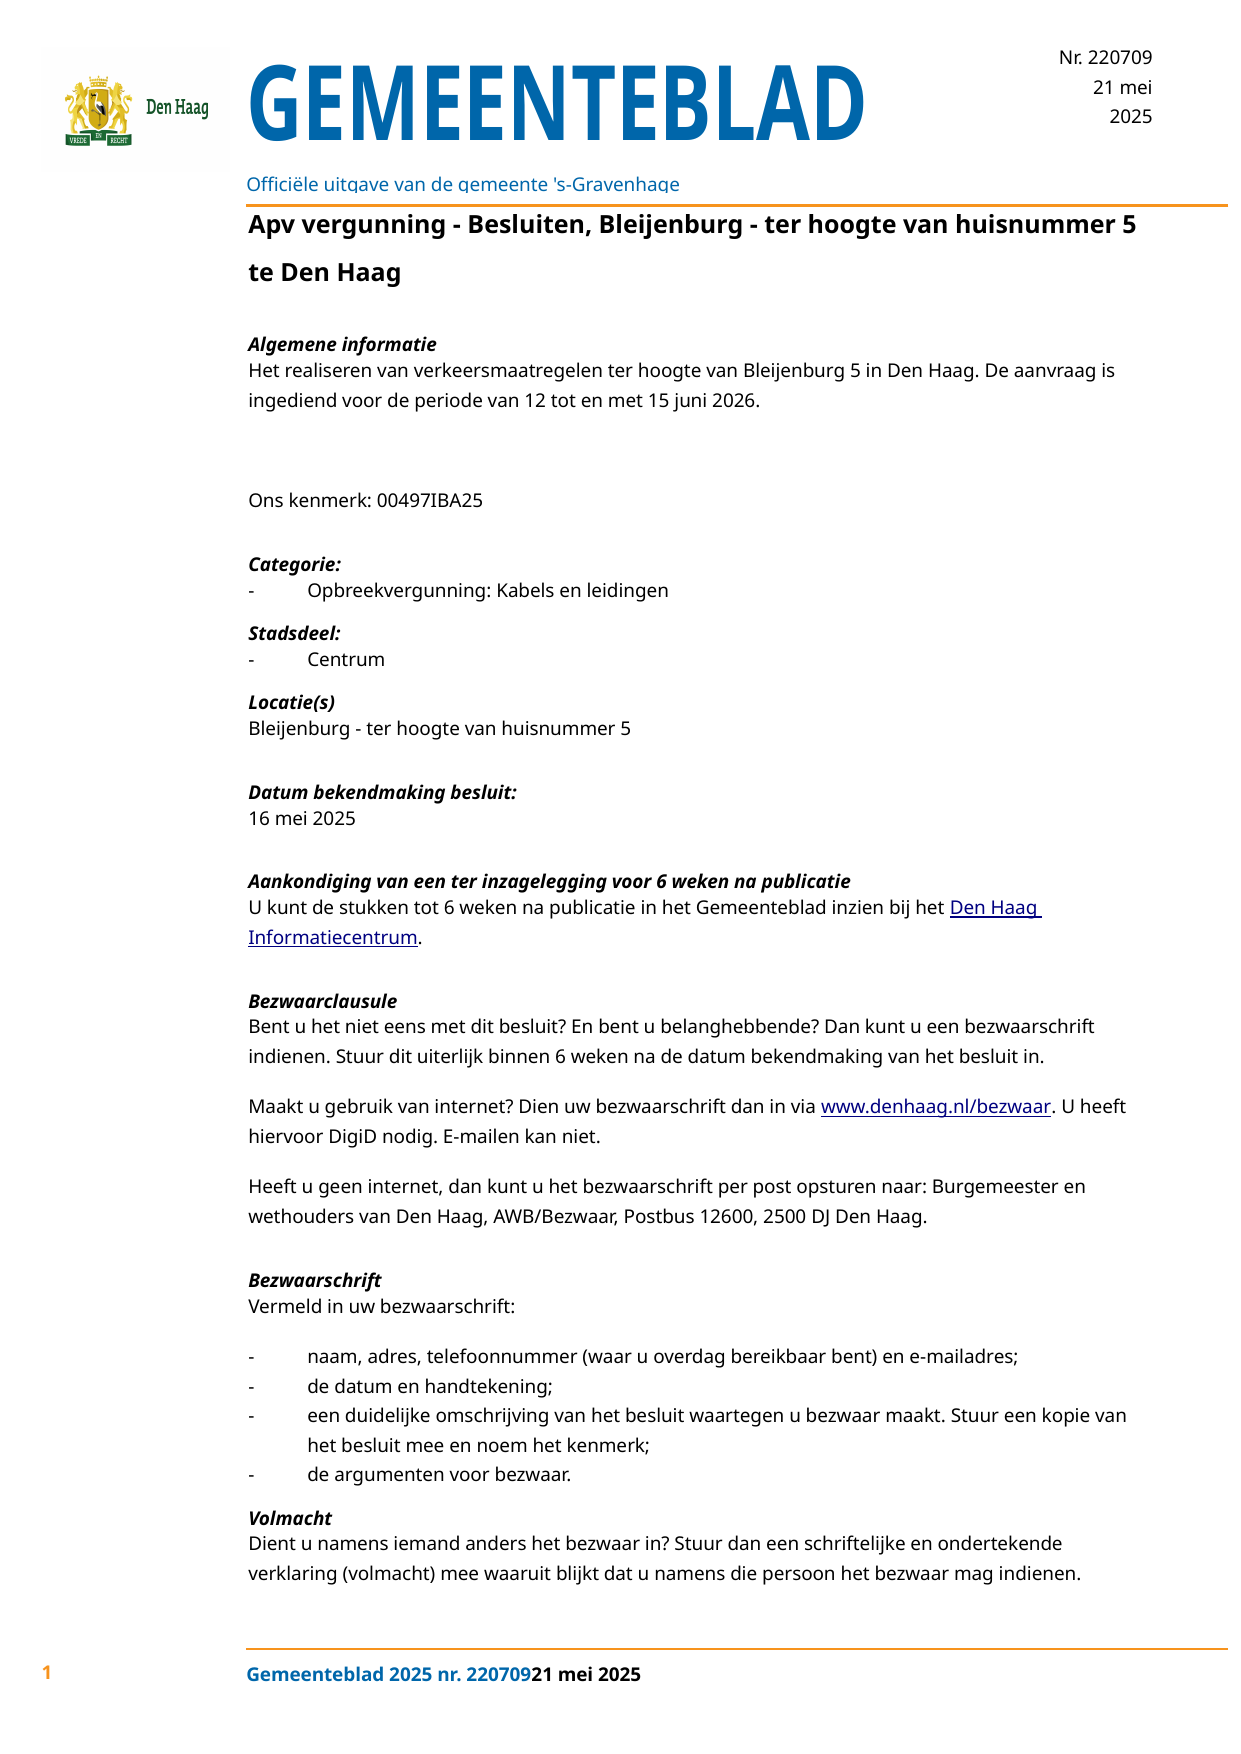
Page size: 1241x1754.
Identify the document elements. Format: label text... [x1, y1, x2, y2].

text Ons kenmerk: 00497IBA25 [248, 488, 1152, 513]
text Aankondiging van een ter inzagelegging voor 6 weken na publicatie [248, 869, 1152, 894]
text Categorie: [248, 552, 1152, 577]
text Vermeld in uw bezwaarschrift: [248, 1293, 1152, 1319]
text U kunt de stukken tot 6 weken na publicatie in het Gemeenteblad inzien bij het Den Haag Informatiecentrum. [248, 894, 1152, 950]
text Bleijenburg - ter hoogte van huisnummer 5 [248, 715, 1152, 741]
text Apv vergunning - Besluiten, Bleijenburg - ter hoogte van huisnummer 5 te Den Haag [248, 207, 1152, 288]
text Datum bekendmaking besluit: [248, 779, 1152, 805]
text Heeft u geen internet, dan kunt u het bezwaarschrift per post opsturen naar: Burgemeester en wethouders van Den Haag, AWB/Bezwaar, Postbus 12600, 2500 DJ Den Haag. [248, 1174, 1152, 1229]
list Opbreekvergunning: Kabels en leidingen [248, 577, 1152, 603]
text Stadsdeel: [248, 620, 1152, 646]
text 16 mei 2025 [248, 805, 1152, 830]
picture [41, 47, 231, 172]
list naam, adres, telefoonnummer (waar u overdag bereikbaar bent) en e-mailadres; [248, 1343, 1152, 1369]
list de argumenten voor bezwaar. [248, 1462, 1152, 1487]
text Dient u namens iemand anders het bezwaar in? Stuur dan een schriftelijke en ondertekende verklaring (volmacht) mee waaruit blijkt dat u namens die persoon het bezwaar mag indienen. [248, 1531, 1152, 1586]
text Bezwaarclausule [248, 988, 1152, 1014]
text Locatie(s) [248, 689, 1152, 715]
text Het realiseren van verkeersmaatregelen ter hoogte van Bleijenburg 5 in Den Haag. De aanvraag is ingediend voor de periode van 12 tot en met 15 juni 2026. [248, 357, 1152, 412]
list de datum en handtekening; [248, 1373, 1152, 1399]
list Centrum [248, 646, 1152, 672]
text Maakt u gebruik van internet? Dien uw bezwaarschrift dan in via www.denhaag.nl/bezwaar. U heeft hiervoor DigiD nodig. E-mailen kan niet. [248, 1094, 1152, 1149]
text Bent u het niet eens met dit besluit? En bent u belanghebbende? Dan kunt u een bezwaarschrift indienen. Stuur dit uiterlijk binnen 6 weken na de datum bekendmaking van het besluit in. [248, 1014, 1152, 1069]
text Bezwaarschrift [248, 1267, 1152, 1293]
list een duidelijke omschrijving van het besluit waartegen u bezwaar maakt. Stuur een kopie van het besluit mee en noem het kenmerk; [248, 1402, 1152, 1458]
text Algemene informatie [248, 331, 1152, 357]
text Volmacht [248, 1505, 1152, 1531]
